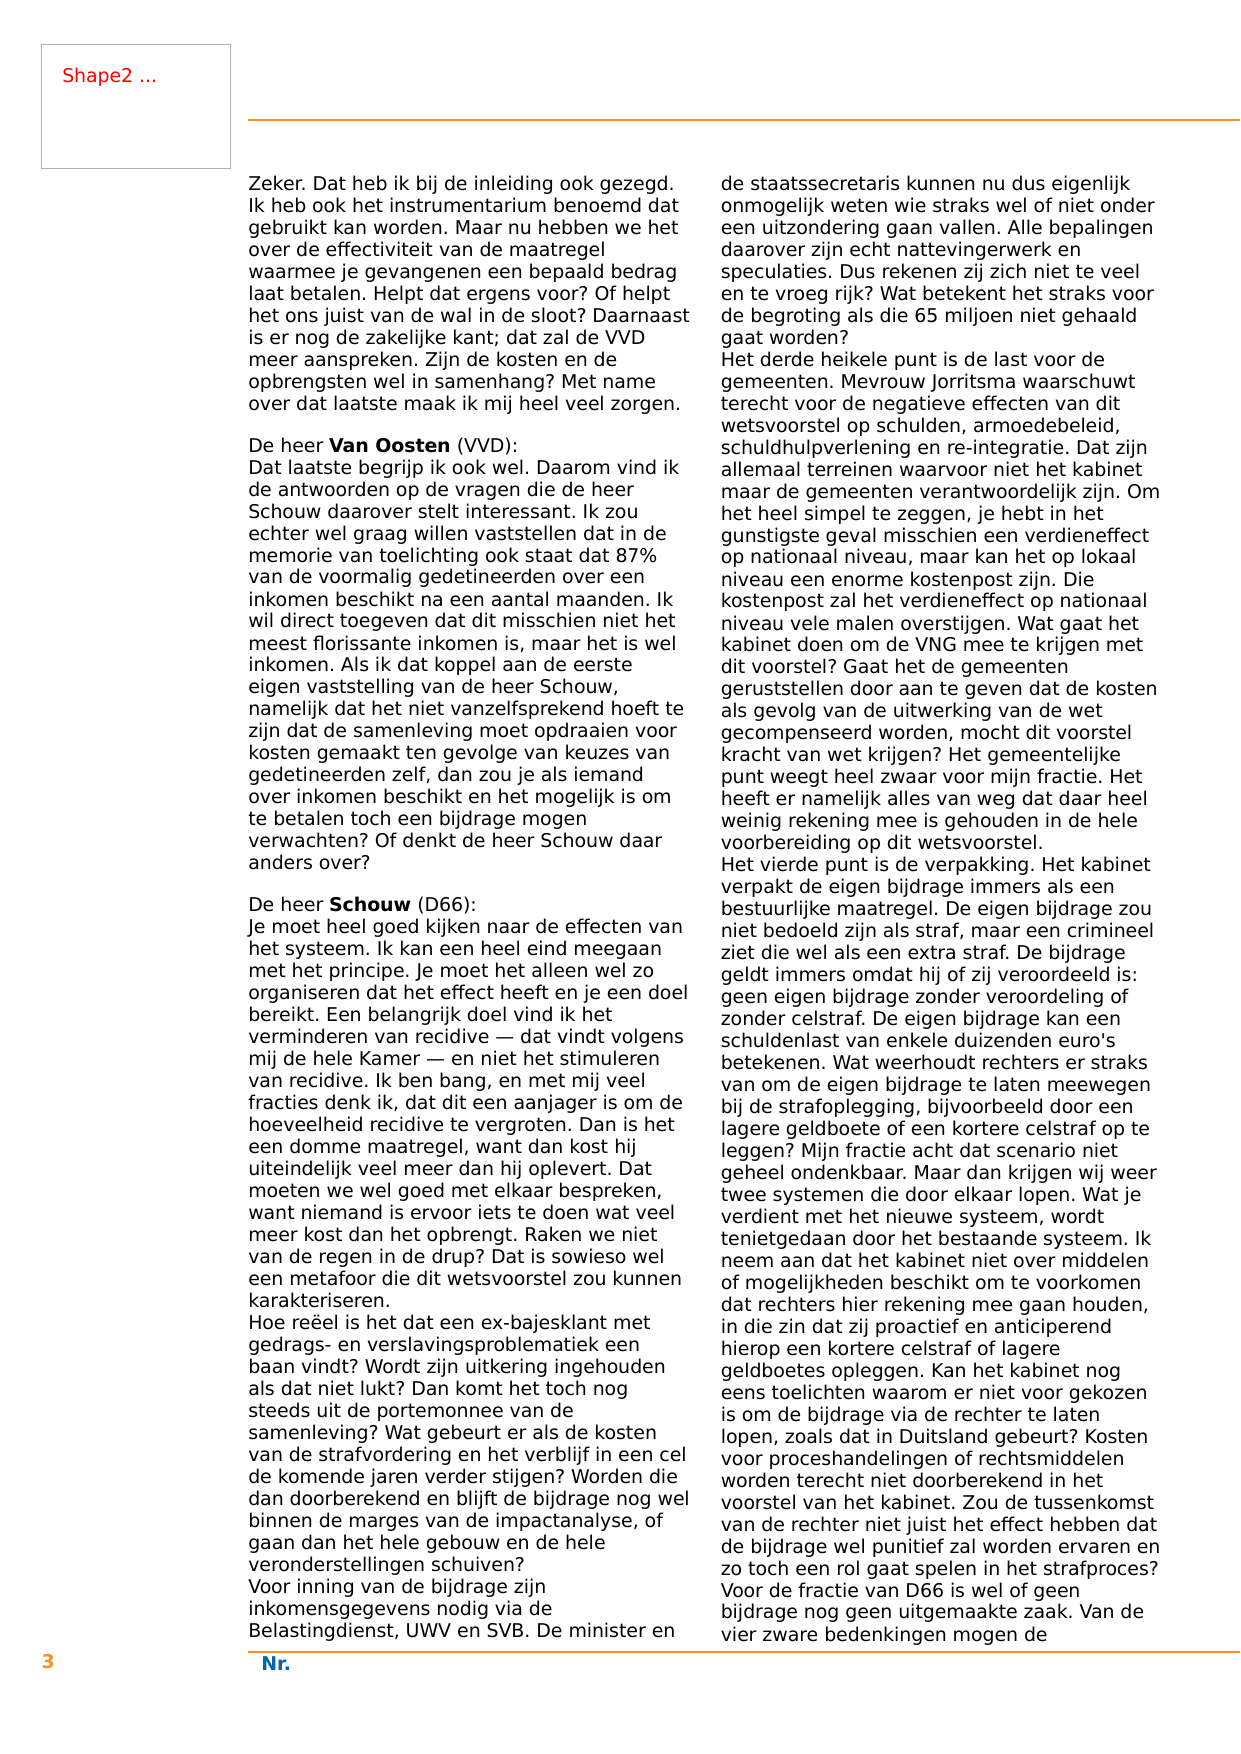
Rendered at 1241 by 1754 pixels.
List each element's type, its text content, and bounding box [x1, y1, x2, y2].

text De heer Van Oosten (VVD): [248, 434, 691, 457]
text Voor de fractie van D66 is wel of geen bijdrage nog geen uitgemaakte zaak. Van de vier zware bedenkingen mogen de [721, 1579, 1163, 1645]
text Zeker. Dat heb ik bij de inleiding ook gezegd. Ik heb ook het instrumentarium benoemd dat gebruikt kan worden. Maar nu hebben we het over de effectiviteit van de maatregel waarmee je gevangenen een bepaald bedrag laat betalen. Helpt dat ergens voor? Of helpt het ons juist van de wal in de sloot? Daarnaast is er nog de zakelijke kant; dat zal de VVD meer aanspreken. Zijn de kosten en de opbrengsten wel in samenhang? Met name over dat laatste maak ik mij heel veel zorgen. [248, 173, 691, 414]
text de staatssecretaris kunnen nu dus eigenlijk onmogelijk weten wie straks wel of niet onder een uitzondering gaan vallen. Alle bepalingen daarover zijn echt nattevingerwerk en speculaties. Dus rekenen zij zich niet te veel en te vroeg rijk? Wat betekent het straks voor de begroting als die 65 miljoen niet gehaald gaat worden? [721, 173, 1163, 349]
text Voor inning van de bijdrage zijn inkomensgegevens nodig via de Belastingdienst, UWV en SVB. De minister en [248, 1576, 691, 1641]
text Dat laatste begrijp ik ook wel. Daarom vind ik de antwoorden op de vragen die de heer Schouw daarover stelt interessant. Ik zou echter wel graag willen vaststellen dat in de memorie van toelichting ook staat dat 87% van de voormalig gedetineerden over een inkomen beschikt na een aantal maanden. Ik wil direct toegeven dat dit misschien niet het meest florissante inkomen is, maar het is wel inkomen. Als ik dat koppel aan de eerste eigen vaststelling van de heer Schouw, namelijk dat het niet vanzelfsprekend hoeft te zijn dat de samenleving moet opdraaien voor kosten gemaakt ten gevolge van keuzes van gedetineerden zelf, dan zou je als iemand over inkomen beschikt en het mogelijk is om te betalen toch een bijdrage mogen verwachten? Of denkt de heer Schouw daar anders over? [248, 457, 691, 874]
text De heer Schouw (D66): [248, 894, 691, 916]
text Het vierde punt is de verpakking. Het kabinet verpakt de eigen bijdrage immers als een bestuurlijke maatregel. De eigen bijdrage zou niet bedoeld zijn als straf, maar een crimineel ziet die wel als een extra straf. De bijdrage geldt immers omdat hij of zij veroordeeld is: geen eigen bijdrage zonder veroordeling of zonder celstraf. De eigen bijdrage kan een schuldenlast van enkele duizenden euro's betekenen. Wat weerhoudt rechters er straks van om de eigen bijdrage te laten meewegen bij de strafoplegging, bijvoorbeeld door een lagere geldboete of een kortere celstraf op te leggen? Mijn fractie acht dat scenario niet geheel ondenkbaar. Maar dan krijgen wij weer twee systemen die door elkaar lopen. Wat je verdient met het nieuwe systeem, wordt tenietgedaan door het bestaande systeem. Ik neem aan dat het kabinet niet over middelen of mogelijkheden beschikt om te voorkomen dat rechters hier rekening mee gaan houden, in die zin dat zij proactief en anticiperend hierop een kortere celstraf of lagere geldboetes opleggen. Kan het kabinet nog eens toelichten waarom er niet voor gekozen is om de bijdrage via de rechter te laten lopen, zoals dat in Duitsland gebeurt? Kosten voor proceshandelingen of rechtsmiddelen worden terecht niet doorberekend in het voorstel van het kabinet. Zou de tussenkomst van de rechter niet juist het effect hebben dat de bijdrage wel punitief zal worden ervaren en zo toch een rol gaat spelen in het strafproces? [721, 854, 1163, 1579]
text Je moet heel goed kijken naar de effecten van het systeem. Ik kan een heel eind meegaan met het principe. Je moet het alleen wel zo organiseren dat het effect heeft en je een doel bereikt. Een belangrijk doel vind ik het verminderen van recidive — dat vindt volgens mij de hele Kamer — en niet het stimuleren van recidive. Ik ben bang, en met mij veel fracties denk ik, dat dit een aanjager is om de hoeveelheid recidive te vergroten. Dan is het een domme maatregel, want dan kost hij uiteindelijk veel meer dan hij oplevert. Dat moeten we wel goed met elkaar bespreken, want niemand is ervoor iets te doen wat veel meer kost dan het opbrengt. Raken we niet van de regen in de drup? Dat is sowieso wel een metafoor die dit wetsvoorstel zou kunnen karakteriseren. [248, 916, 691, 1312]
text Het derde heikele punt is de last voor de gemeenten. Mevrouw Jorritsma waarschuwt terecht voor de negatieve effecten van dit wetsvoorstel op schulden, armoedebeleid, schuldhulpverlening en re-integratie. Dat zijn allemaal terreinen waarvoor niet het kabinet maar de gemeenten verantwoordelijk zijn. Om het heel simpel te zeggen, je hebt in het gunstigste geval misschien een verdieneffect op nationaal niveau, maar kan het op lokaal niveau een enorme kostenpost zijn. Die kostenpost zal het verdieneffect op nationaal niveau vele malen overstijgen. Wat gaat het kabinet doen om de VNG mee te krijgen met dit voorstel? Gaat het de gemeenten geruststellen door aan te geven dat de kosten als gevolg van de uitwerking van de wet gecompenseerd worden, mocht dit voorstel kracht van wet krijgen? Het gemeentelijke punt weegt heel zwaar voor mijn fractie. Het heeft er namelijk alles van weg dat daar heel weinig rekening mee is gehouden in de hele voorbereiding op dit wetsvoorstel. [721, 349, 1163, 854]
text Hoe reëel is het dat een ex-bajesklant met gedrags- en verslavingsproblematiek een baan vindt? Wordt zijn uitkering ingehouden als dat niet lukt? Dan komt het toch nog steeds uit de portemonnee van de samenleving? Wat gebeurt er als de kosten van de strafvordering en het verblijf in een cel de komende jaren verder stijgen? Worden die dan doorberekend en blijft de bijdrage nog wel binnen de marges van de impactanalyse, of gaan dan het hele gebouw en de hele veronderstellingen schuiven? [248, 1312, 691, 1576]
